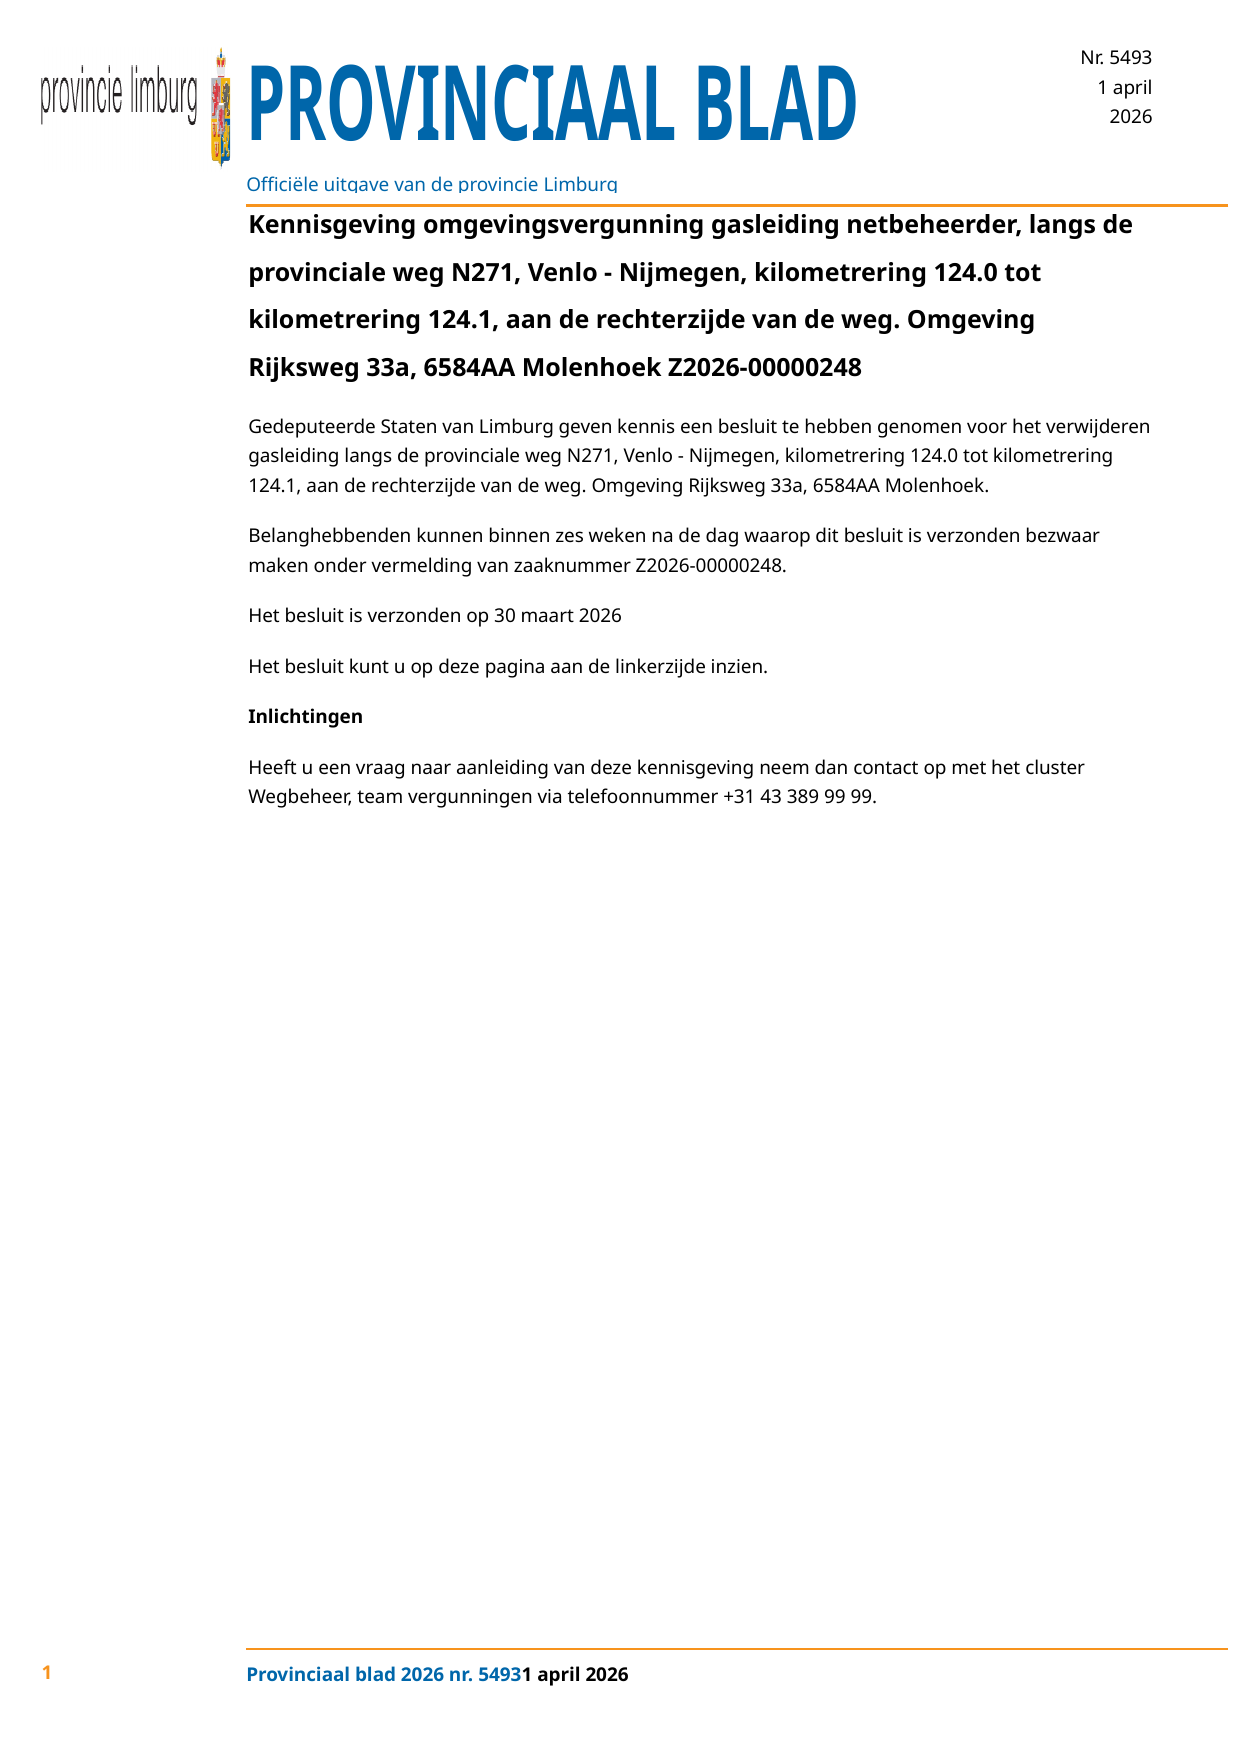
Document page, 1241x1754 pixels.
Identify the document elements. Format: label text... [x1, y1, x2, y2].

text Heeft u een vraag naar aanleiding van deze kennisgeving neem dan contact op met het cluster Wegbeheer, team vergunningen via telefoonnummer +31 43 389 99 99. [248, 754, 1152, 809]
text Belanghebbenden kunnen binnen zes weken na de dag waarop dit besluit is verzonden bezwaar maken onder vermelding van zaaknummer Z2026-00000248. [248, 523, 1152, 578]
text Inlichtingen [248, 703, 1152, 729]
text Het besluit kunt u op deze pagina aan de linkerzijde inzien. [248, 653, 1152, 679]
text Kennisgeving omgevingsvergunning gasleiding netbeheerder, langs de provinciale weg N271, Venlo - Nijmegen, kilometrering 124.0 tot kilometrering 124.1, aan de rechterzijde van de weg. Omgeving Rijksweg 33a, 6584AA Molenhoek Z2026-00000248 [248, 207, 1152, 384]
picture [41, 47, 231, 172]
text Het besluit is verzonden op 30 maart 2026 [248, 603, 1152, 628]
text Gedeputeerde Staten van Limburg geven kennis een besluit te hebben genomen voor het verwijderen gasleiding langs de provinciale weg N271, Venlo - Nijmegen, kilometrering 124.0 tot kilometrering 124.1, aan de rechterzijde van de weg. Omgeving Rijksweg 33a, 6584AA Molenhoek. [248, 413, 1152, 498]
